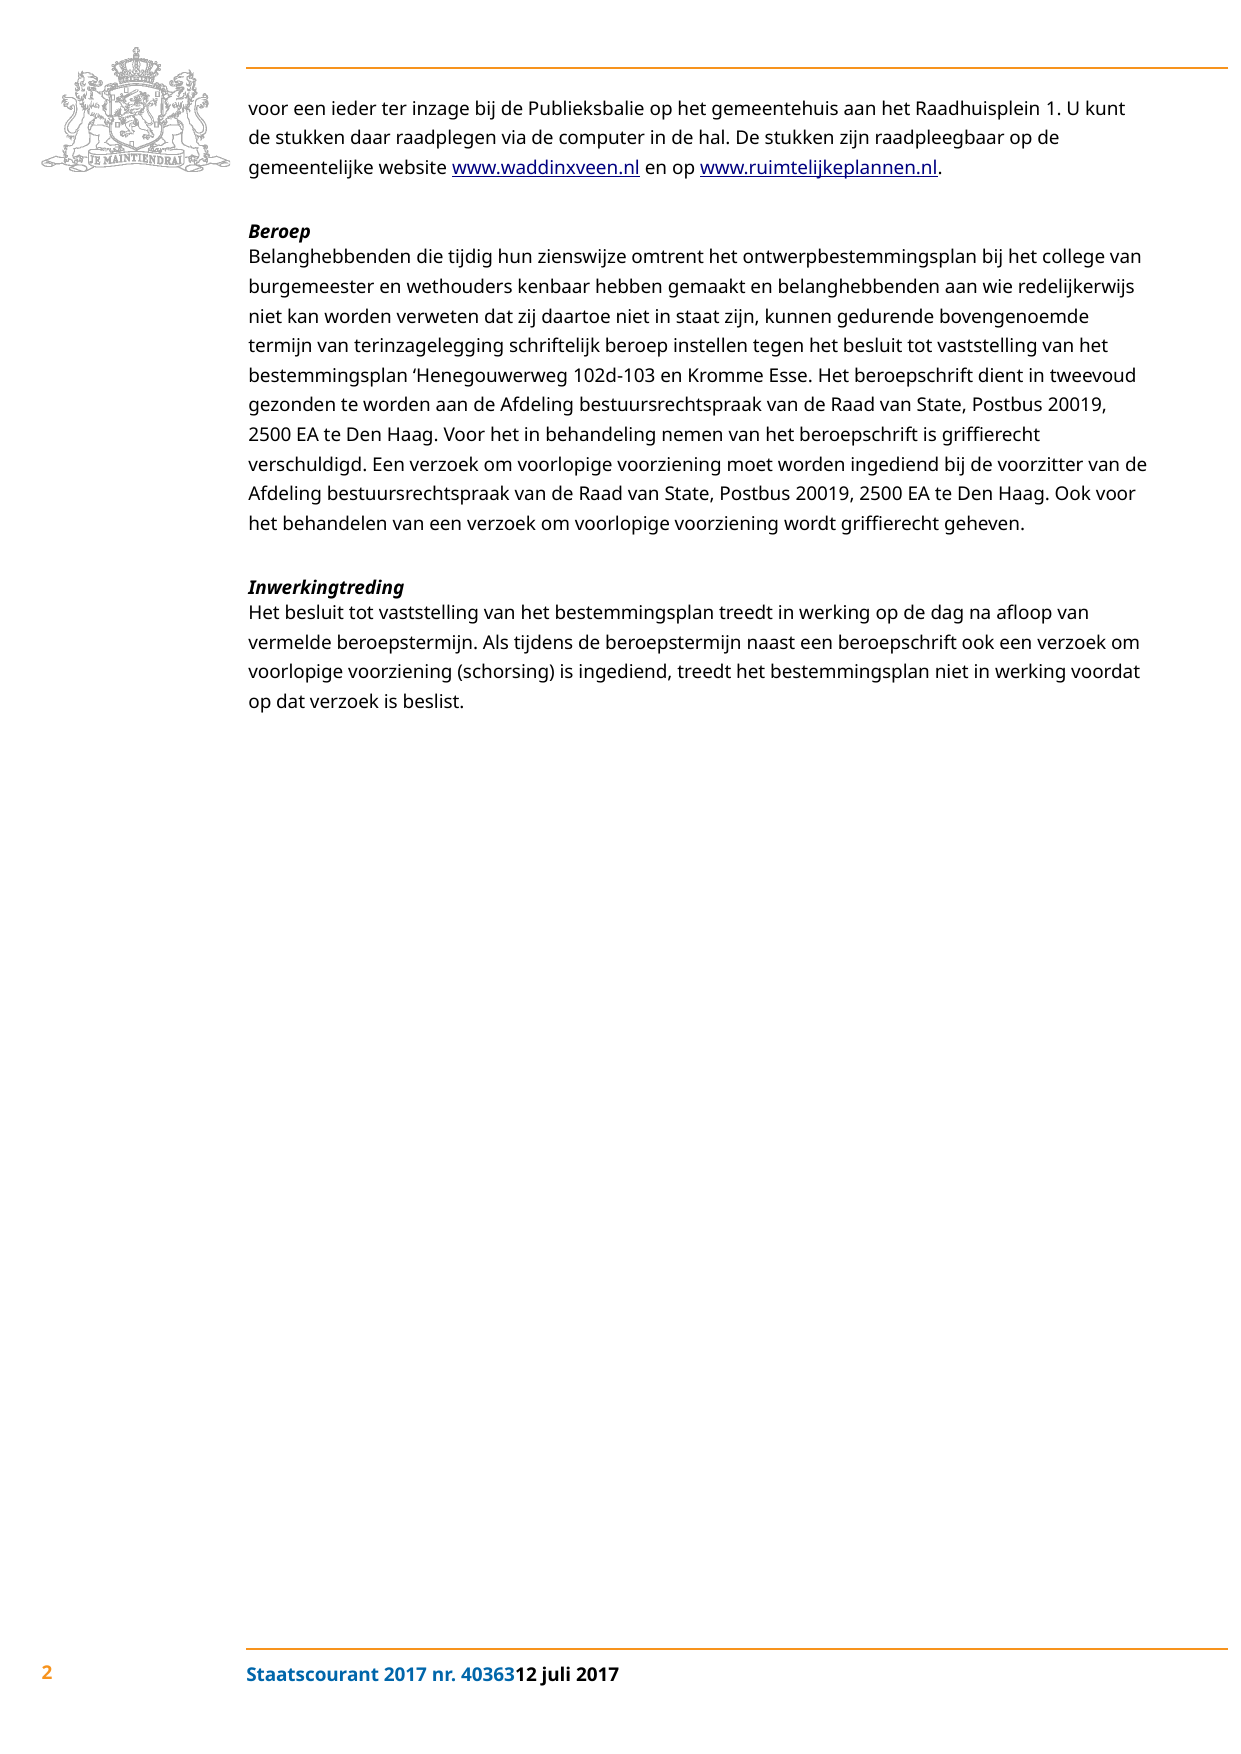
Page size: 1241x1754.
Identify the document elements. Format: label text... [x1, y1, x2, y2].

picture [41, 47, 231, 172]
text Belanghebbenden die tijdig hun zienswijze omtrent het ontwerpbestemmingsplan bij het college van burgemeester en wethouders kenbaar hebben gemaakt en belanghebbenden aan wie redelijkerwijs niet kan worden verweten dat zij daartoe niet in staat zijn, kunnen gedurende bovengenoemde termijn van terinzagelegging schriftelijk beroep instellen tegen het besluit tot vaststelling van het bestemmingsplan ‘Henegouwerweg 102d-103 en Kromme Esse. Het beroepschrift dient in tweevoud gezonden te worden aan de Afdeling bestuursrechtspraak van de Raad van State, Postbus 20019, 2500 EA te Den Haag. Voor het in behandeling nemen van het beroepschrift is griffierecht verschuldigd. Een verzoek om voorlopige voorziening moet worden ingediend bij de voorzitter van de Afdeling bestuursrechtspraak van de Raad van State, Postbus 20019, 2500 EA te Den Haag. Ook voor het behandelen van een verzoek om voorlopige voorziening wordt griffierecht geheven. [248, 244, 1152, 536]
text Het besluit tot vaststelling van het bestemmingsplan treedt in werking op de dag na afloop van vermelde beroepstermijn. Als tijdens de beroepstermijn naast een beroepschrift ook een verzoek om voorlopige voorziening (schorsing) is ingediend, treedt het bestemmingsplan niet in werking voordat op dat verzoek is beslist. [248, 599, 1152, 714]
text Beroep [248, 218, 1152, 244]
text voor een ieder ter inzage bij de Publieksbalie op het gemeentehuis aan het Raadhuisplein 1. U kunt de stukken daar raadplegen via de computer in de hal. De stukken zijn raadpleegbaar op de gemeentelijke website www.waddinxveen.nl en op www.ruimtelijkeplannen.nl. [248, 95, 1152, 180]
text Inwerkingtreding [248, 574, 1152, 599]
